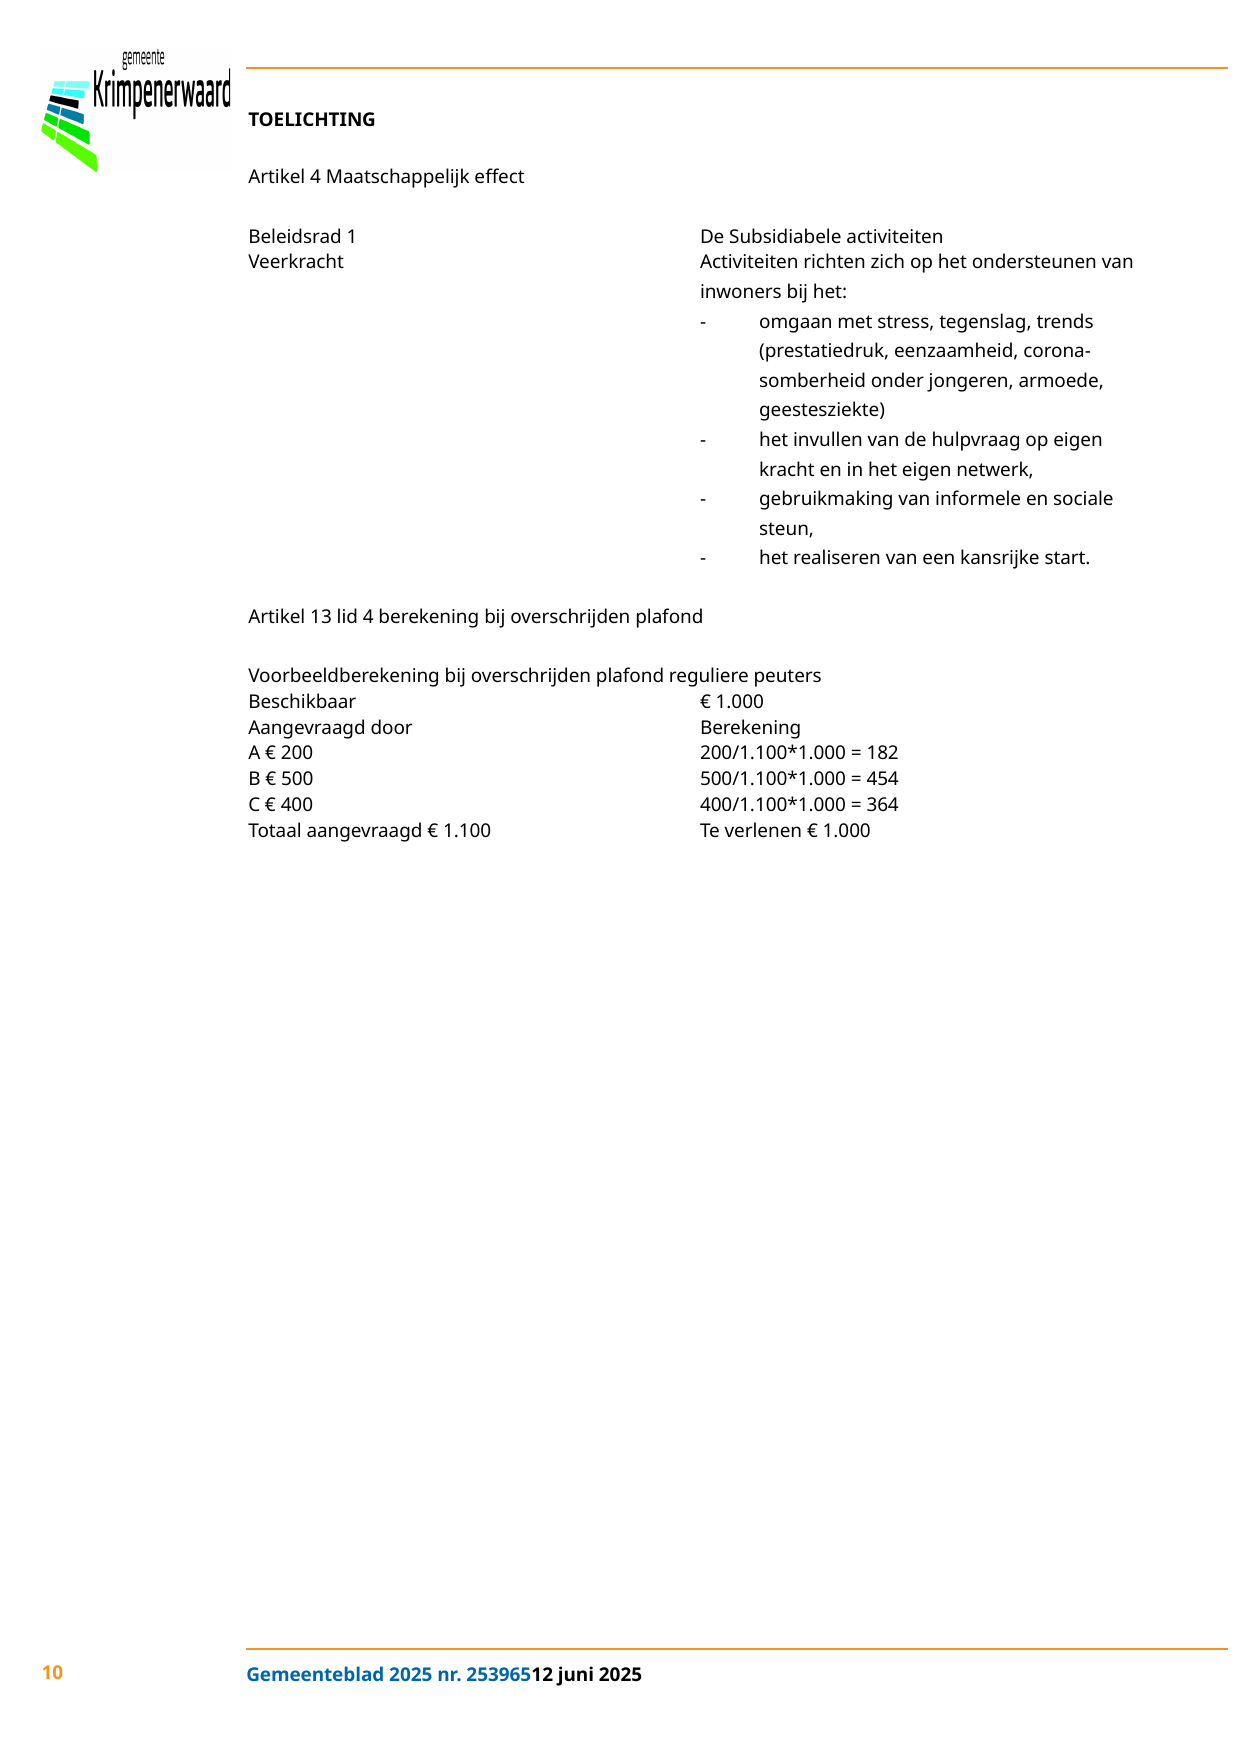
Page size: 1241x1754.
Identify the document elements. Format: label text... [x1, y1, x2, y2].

table_cell B € 500 [248, 765, 700, 791]
table_cell 200/1.100*1.000 = 182 [700, 740, 1152, 765]
table_header De Subsidiabele activiteiten [700, 223, 1152, 249]
text TOELICHTING [248, 95, 1152, 134]
table_cell C € 400 [248, 791, 700, 817]
table_cell Aangevraagd door [248, 714, 700, 739]
table_header Beleidsrad 1 [248, 223, 700, 249]
table_cell Beschikbaar [248, 688, 700, 714]
table_cell € 1.000 [700, 688, 1152, 714]
text Artikel 4 Maatschappelijk effect [248, 164, 1152, 189]
table_cell 500/1.100*1.000 = 454 [700, 765, 1152, 791]
table_cell Veerkracht [248, 249, 700, 570]
text Artikel 13 lid 4 berekening bij overschrijden plafond [248, 603, 1152, 629]
picture [41, 47, 231, 172]
table_cell A € 200 [248, 740, 700, 765]
table_cell Activiteiten richten zich op het ondersteunen van inwoners bij het: omgaan met stress, tegenslag, trends (prestatiedruk, eenzaamheid, corona-somberheid onder jongeren, armoede, geestesziekte) het invullen van de hulpvraag op eigen kracht en in het eigen netwerk, gebruikmaking van informele en sociale steun, het realiseren van een kansrijke start. [700, 249, 1152, 570]
table_cell Berekening [700, 714, 1152, 739]
table_cell 400/1.100*1.000 = 364 [700, 791, 1152, 817]
table_cell Totaal aangevraagd € 1.100 [248, 817, 700, 842]
table_header Voorbeeldberekening bij overschrijden plafond reguliere peuters [248, 663, 1152, 688]
table_cell Te verlenen € 1.000 [700, 817, 1152, 842]
